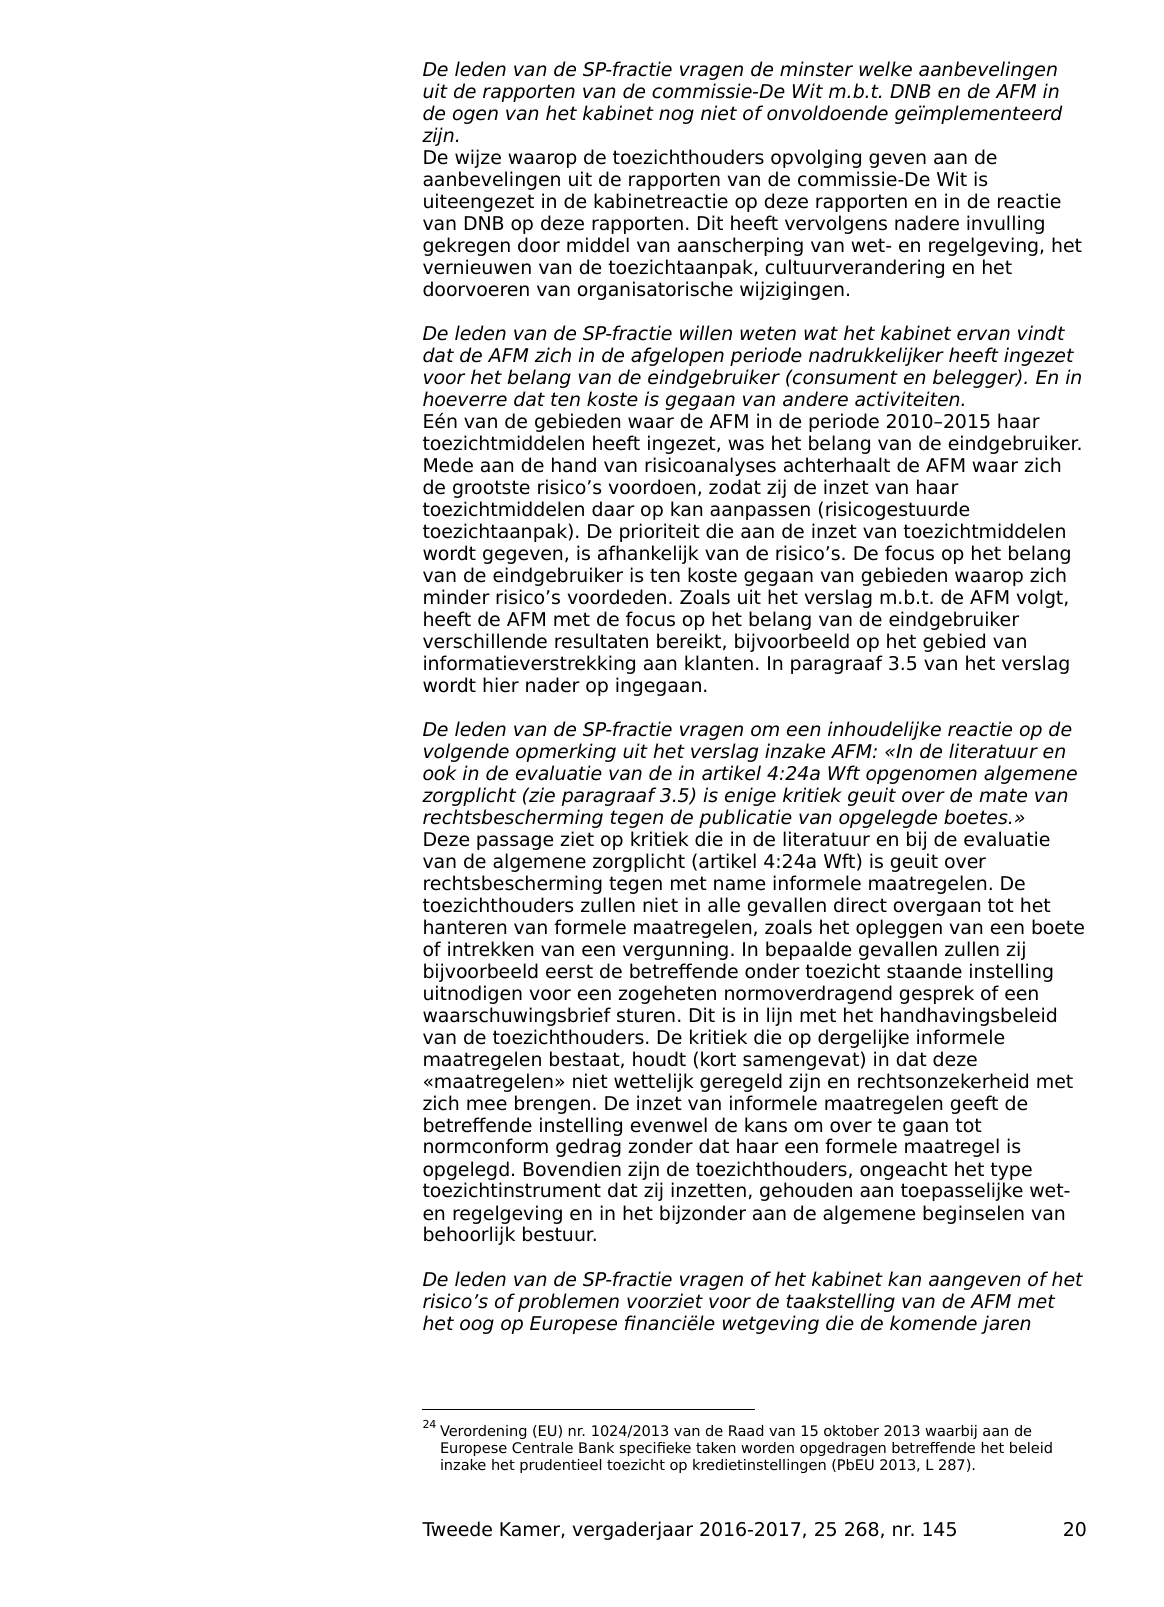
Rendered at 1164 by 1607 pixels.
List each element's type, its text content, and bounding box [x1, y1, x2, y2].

text De wijze waarop de toezichthouders opvolging geven aan de aanbevelingen uit de rapporten van de commissie-De Wit is uiteengezet in de kabinetreactie op deze rapporten en in de reactie van DNB op deze rapporten. Dit heeft vervolgens nadere invulling gekregen door middel van aanscherping van wet- en regelgeving, het vernieuwen van de toezichtaanpak, cultuurverandering en het doorvoeren van organisatorische wijzigingen. [422, 147, 1087, 301]
text De leden van de SP-fractie vragen of het kabinet kan aangeven of het risico’s of problemen voorziet voor de taakstelling van de AFM met het oog op Europese financiële wetgeving die de komende jaren [422, 1268, 1087, 1334]
text Deze passage ziet op kritiek die in de literatuur en bij de evaluatie van de algemene zorgplicht (artikel 4:24a Wft) is geuit over rechtsbescherming tegen met name informele maatregelen. De toezichthouders zullen niet in alle gevallen direct overgaan tot het hanteren van formele maatregelen, zoals het opleggen van een boete of intrekken van een vergunning. In bepaalde gevallen zullen zij bijvoorbeeld eerst de betreffende onder toezicht staande instelling uitnodigen voor een zogeheten normoverdragend gesprek of een waarschuwingsbrief sturen. Dit is in lijn met het handhavingsbeleid van de toezichthouders. De kritiek die op dergelijke informele maatregelen bestaat, houdt (kort samengevat) in dat deze «maatregelen» niet wettelijk geregeld zijn en rechtsonzekerheid met zich mee brengen. De inzet van informele maatregelen geeft de betreffende instelling evenwel de kans om over te gaan tot normconform gedrag zonder dat haar een formele maatregel is opgelegd. Bovendien zijn de toezichthouders, ongeacht het type toezichtinstrument dat zij inzetten, gehouden aan toepasselijke wet- en regelgeving en in het bijzonder aan de algemene beginselen van behoorlijk bestuur. [422, 829, 1087, 1246]
text De leden van de SP-fractie vragen de minster welke aanbevelingen uit de rapporten van de commissie-De Wit m.b.t. DNB en de AFM in de ogen van het kabinet nog niet of onvoldoende geïmplementeerd zijn. [422, 59, 1087, 147]
text De leden van de SP-fractie vragen om een inhoudelijke reactie op de volgende opmerking uit het verslag inzake AFM: «In de literatuur en ook in de evaluatie van de in artikel 4:24a Wft opgenomen algemene zorgplicht (zie paragraaf 3.5) is enige kritiek geuit over de mate van rechtsbescherming tegen de publicatie van opgelegde boetes.» [422, 719, 1087, 829]
text Verordening (EU) nr. 1024/2013 van de Raad van 15 oktober 2013 waarbij aan de Europese Centrale Bank specifieke taken worden opgedragen betreffende het beleid inzake het prudentieel toezicht op kredietinstellingen (PbEU 2013, L 287). [422, 1418, 1087, 1474]
text De leden van de SP-fractie willen weten wat het kabinet ervan vindt dat de AFM zich in de afgelopen periode nadrukkelijker heeft ingezet voor het belang van de eindgebruiker (consument en belegger). En in hoeverre dat ten koste is gegaan van andere activiteiten. [422, 323, 1087, 411]
text Eén van de gebieden waar de AFM in de periode 2010–2015 haar toezichtmiddelen heeft ingezet, was het belang van de eindgebruiker. Mede aan de hand van risicoanalyses achterhaalt de AFM waar zich de grootste risico’s voordoen, zodat zij de inzet van haar toezichtmiddelen daar op kan aanpassen (risicogestuurde toezichtaanpak). De prioriteit die aan de inzet van toezichtmiddelen wordt gegeven, is afhankelijk van de risico’s. De focus op het belang van de eindgebruiker is ten koste gegaan van gebieden waarop zich minder risico’s voordeden. Zoals uit het verslag m.b.t. de AFM volgt, heeft de AFM met de focus op het belang van de eindgebruiker verschillende resultaten bereikt, bijvoorbeeld op het gebied van informatieverstrekking aan klanten. In paragraaf 3.5 van het verslag wordt hier nader op ingegaan. [422, 411, 1087, 697]
